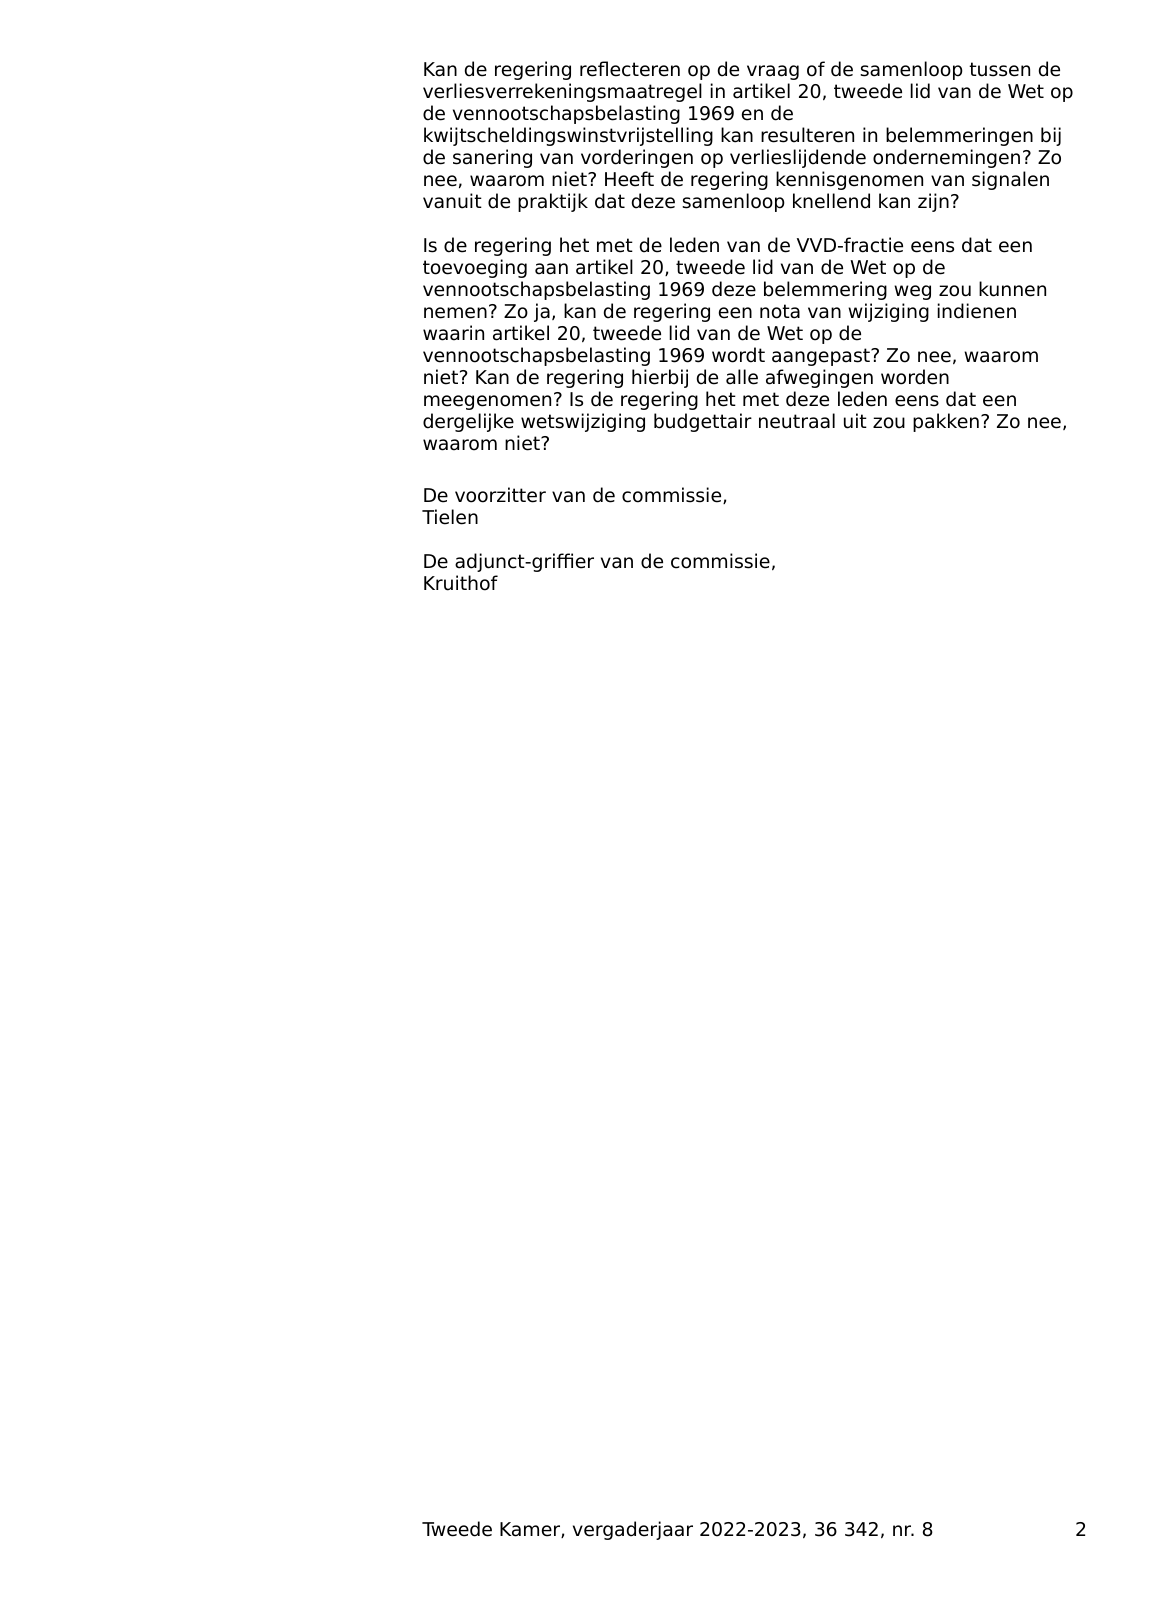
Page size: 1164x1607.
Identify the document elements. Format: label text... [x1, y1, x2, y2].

text Is de regering het met de leden van de VVD-fractie eens dat een toevoeging aan artikel 20, tweede lid van de Wet op de vennootschapsbelasting 1969 deze belemmering weg zou kunnen nemen? Zo ja, kan de regering een nota van wijziging indienen waarin artikel 20, tweede lid van de Wet op de vennootschapsbelasting 1969 wordt aangepast? Zo nee, waarom niet? Kan de regering hierbij de alle afwegingen worden meegenomen? Is de regering het met deze leden eens dat een dergelijke wetswijziging budgettair neutraal uit zou pakken? Zo nee, waarom niet? [422, 235, 1087, 455]
text Kan de regering reflecteren op de vraag of de samenloop tussen de verliesverrekeningsmaatregel in artikel 20, tweede lid van de Wet op de vennootschapsbelasting 1969 en de kwijtscheldingswinstvrijstelling kan resulteren in belemmeringen bij de sanering van vorderingen op verlieslijdende ondernemingen? Zo nee, waarom niet? Heeft de regering kennisgenomen van signalen vanuit de praktijk dat deze samenloop knellend kan zijn? [422, 59, 1087, 213]
text De adjunct-griffier van de commissie, Kruithof [422, 551, 1087, 595]
text De voorzitter van de commissie, Tielen [422, 485, 1087, 529]
